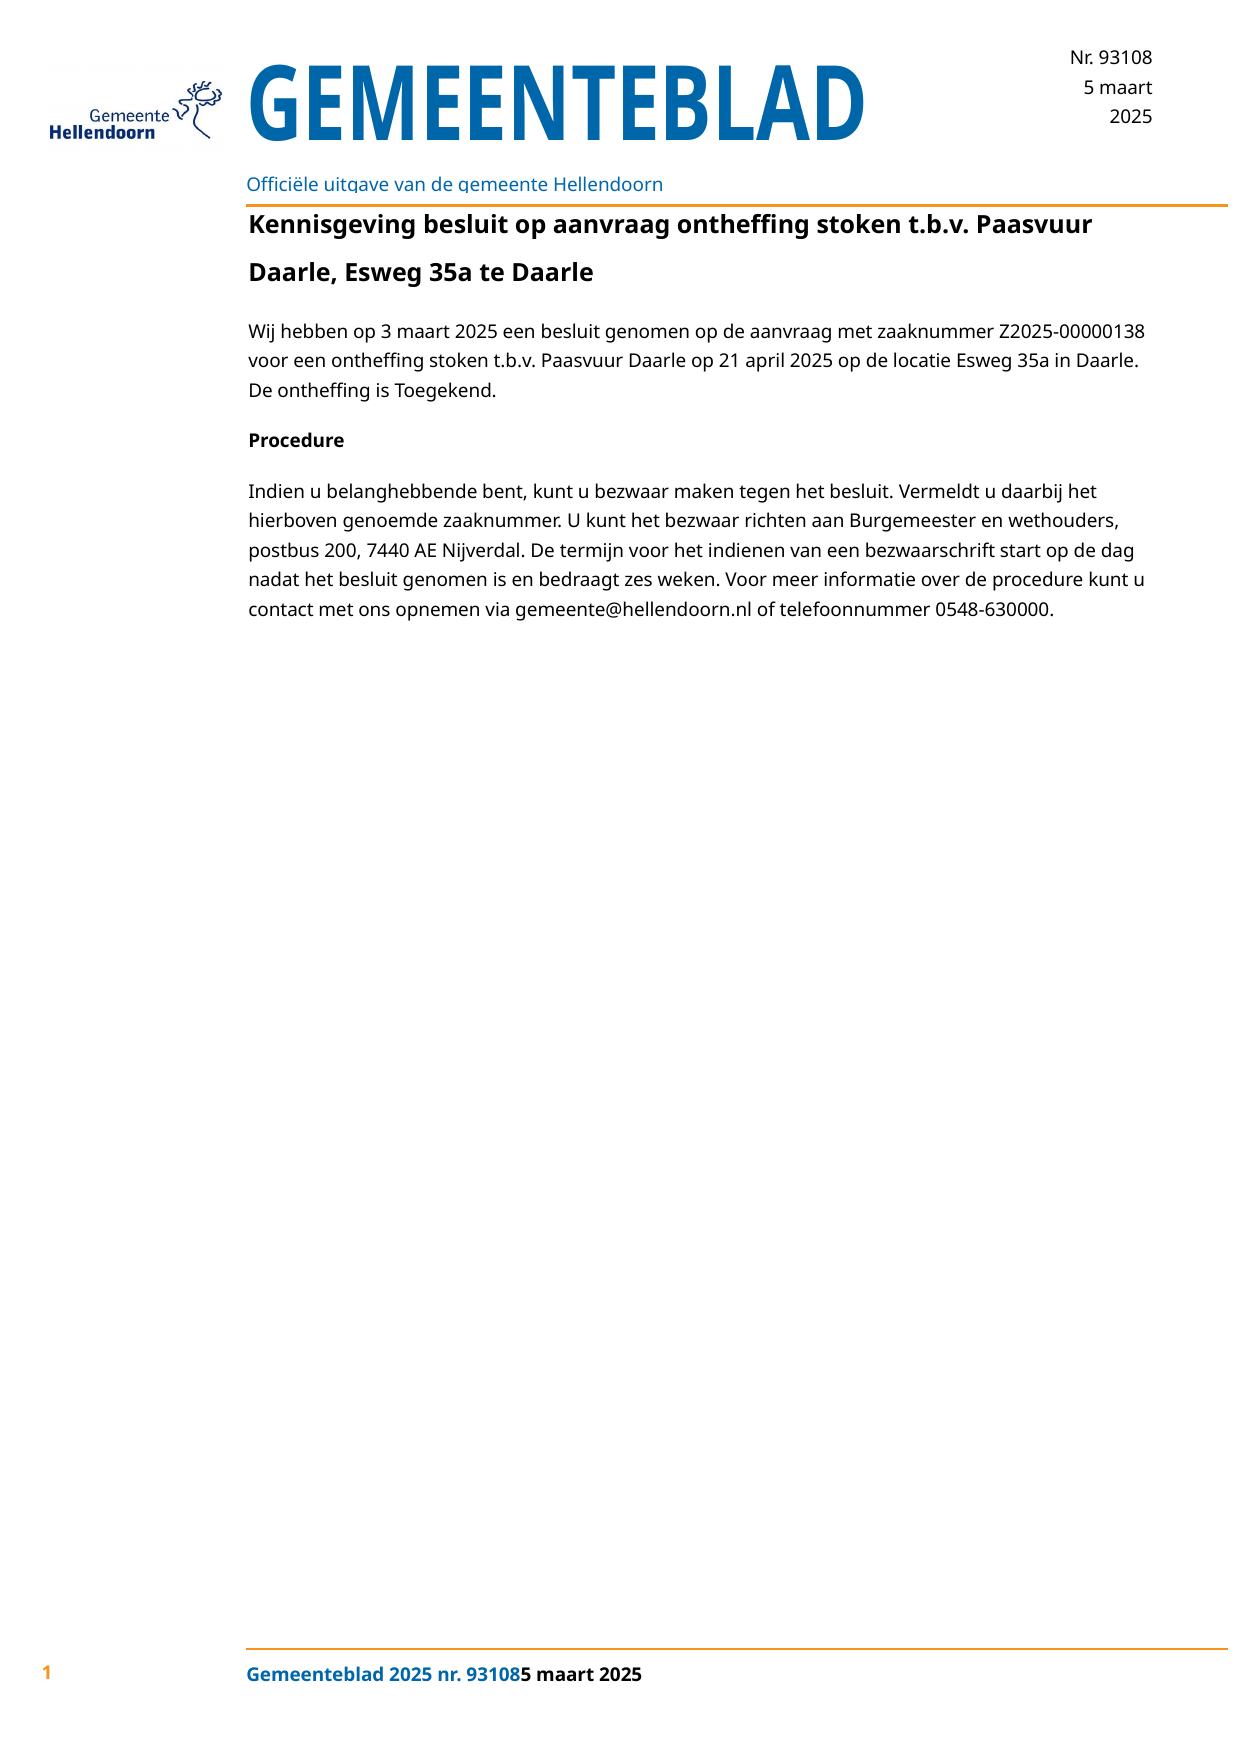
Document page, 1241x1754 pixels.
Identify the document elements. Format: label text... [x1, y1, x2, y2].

text Indien u belanghebbende bent, kunt u bezwaar maken tegen het besluit. Vermeldt u daarbij het hierboven genoemde zaaknummer. U kunt het bezwaar richten aan Burgemeester en wethouders, postbus 200, 7440 AE Nijverdal. De termijn voor het indienen van een bezwaarschrift start op de dag nadat het besluit genomen is en bedraagt zes weken. Voor meer informatie over de procedure kunt u contact met ons opnemen via gemeente@hellendoorn.nl of telefoonnummer 0548-630000. [248, 478, 1152, 622]
text Wij hebben op 3 maart 2025 een besluit genomen op de aanvraag met zaaknummer Z2025-00000138 voor een ontheffing stoken t.b.v. Paasvuur Daarle op 21 april 2025 op de locatie Esweg 35a in Daarle. De ontheffing is Toegekend. [248, 318, 1152, 403]
picture [41, 47, 231, 172]
text Procedure [248, 427, 1152, 453]
text Kennisgeving besluit op aanvraag ontheffing stoken t.b.v. Paasvuur Daarle, Esweg 35a te Daarle [248, 207, 1152, 288]
